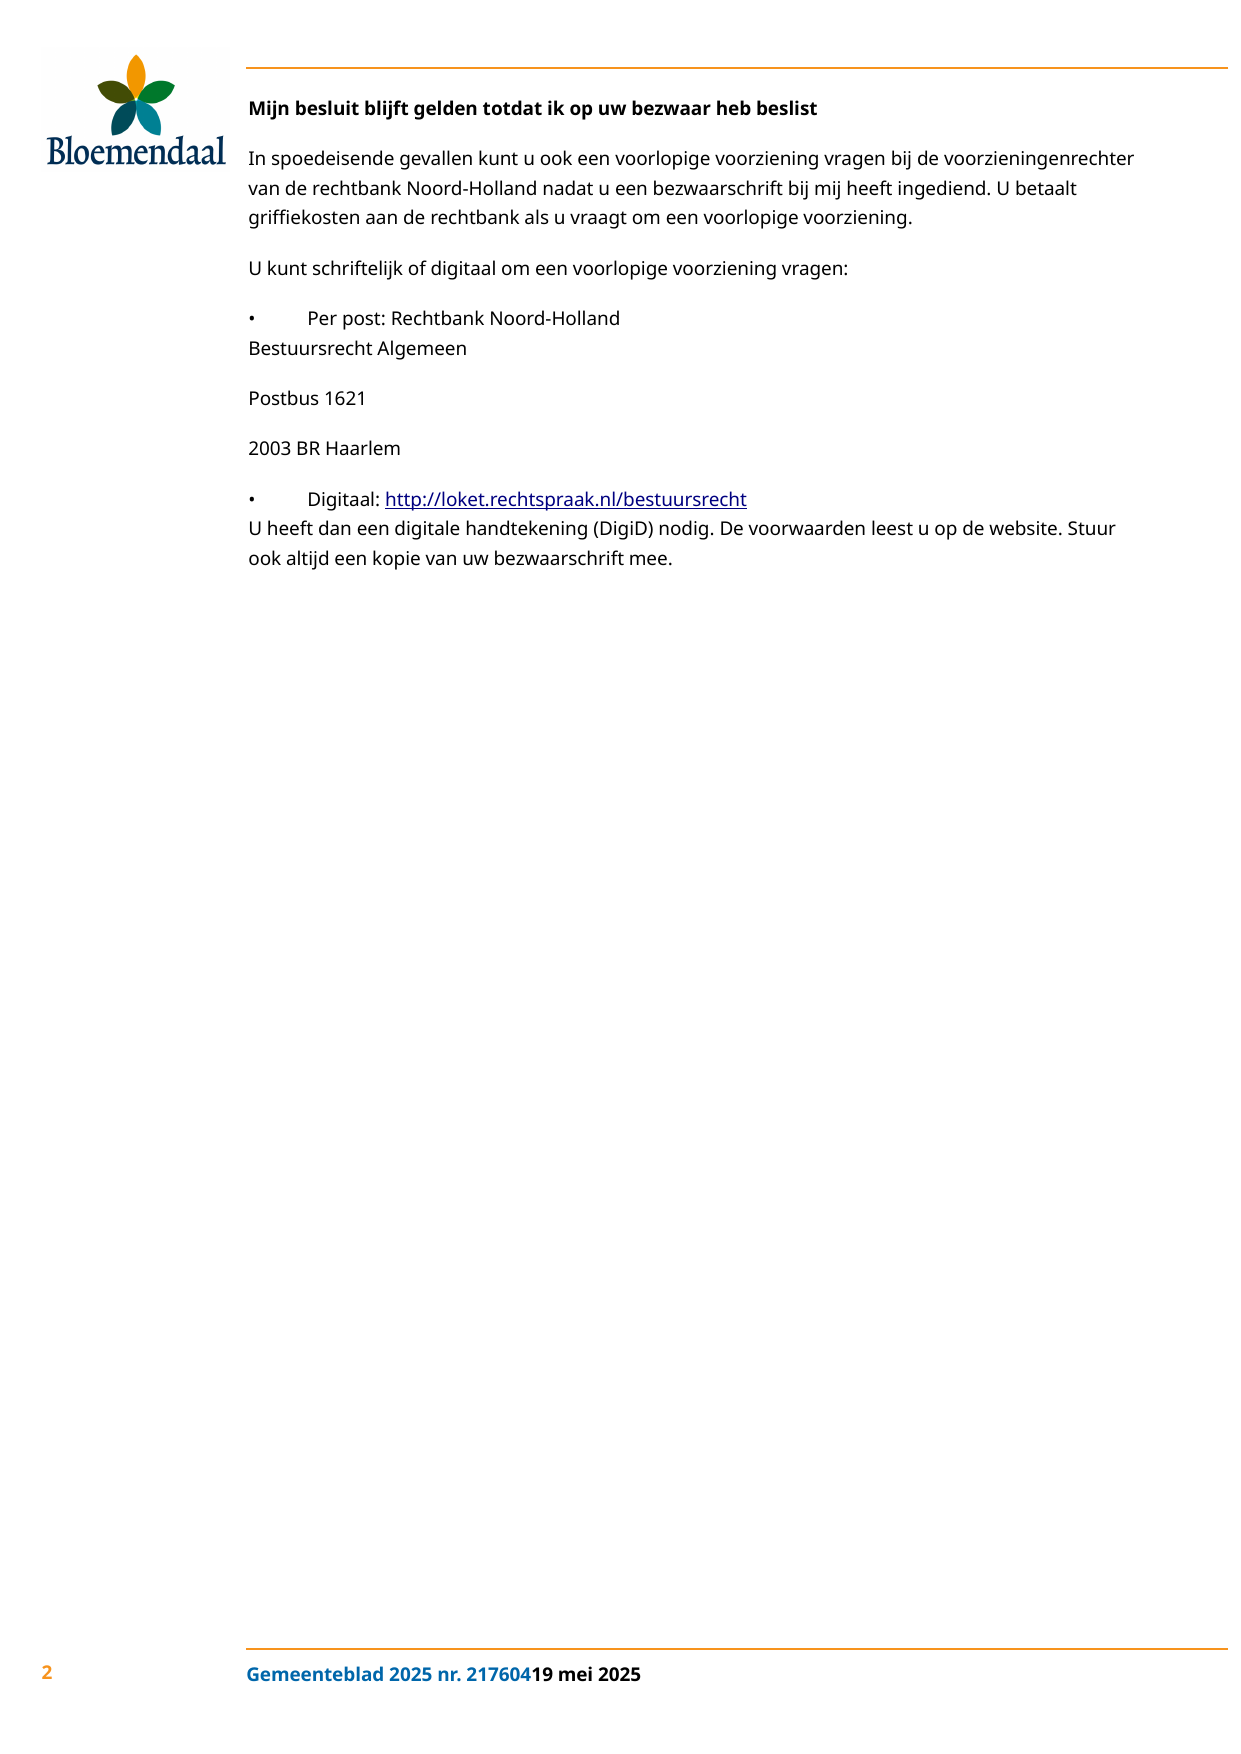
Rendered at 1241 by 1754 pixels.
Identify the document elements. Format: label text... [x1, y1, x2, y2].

text Bestuursrecht Algemeen [248, 335, 1152, 361]
text Postbus 1621 [248, 385, 1152, 411]
text In spoedeisende gevallen kunt u ook een voorlopige voorziening vragen bij de voorzieningenrechter van de rechtbank Noord-Holland nadat u een bezwaarschrift bij mij heeft ingediend. U betaalt griffiekosten aan de rechtbank als u vraagt om een voorlopige voorziening. [248, 145, 1152, 230]
picture [41, 47, 231, 172]
text 2003 BR Haarlem [248, 436, 1152, 461]
text U kunt schriftelijk of digitaal om een voorlopige voorziening vragen: [248, 255, 1152, 281]
text Mijn besluit blijft gelden totdat ik op uw bezwaar heb beslist [248, 95, 1152, 121]
text U heeft dan een digitale handtekening (DigiD) nodig. De voorwaarden leest u op de website. Stuur ook altijd een kopie van uw bezwaarschrift mee. [248, 516, 1152, 571]
list Per post: Rechtbank Noord-Holland [248, 305, 1152, 331]
list Digitaal: http://loket.rechtspraak.nl/bestuursrecht [248, 486, 1152, 512]
